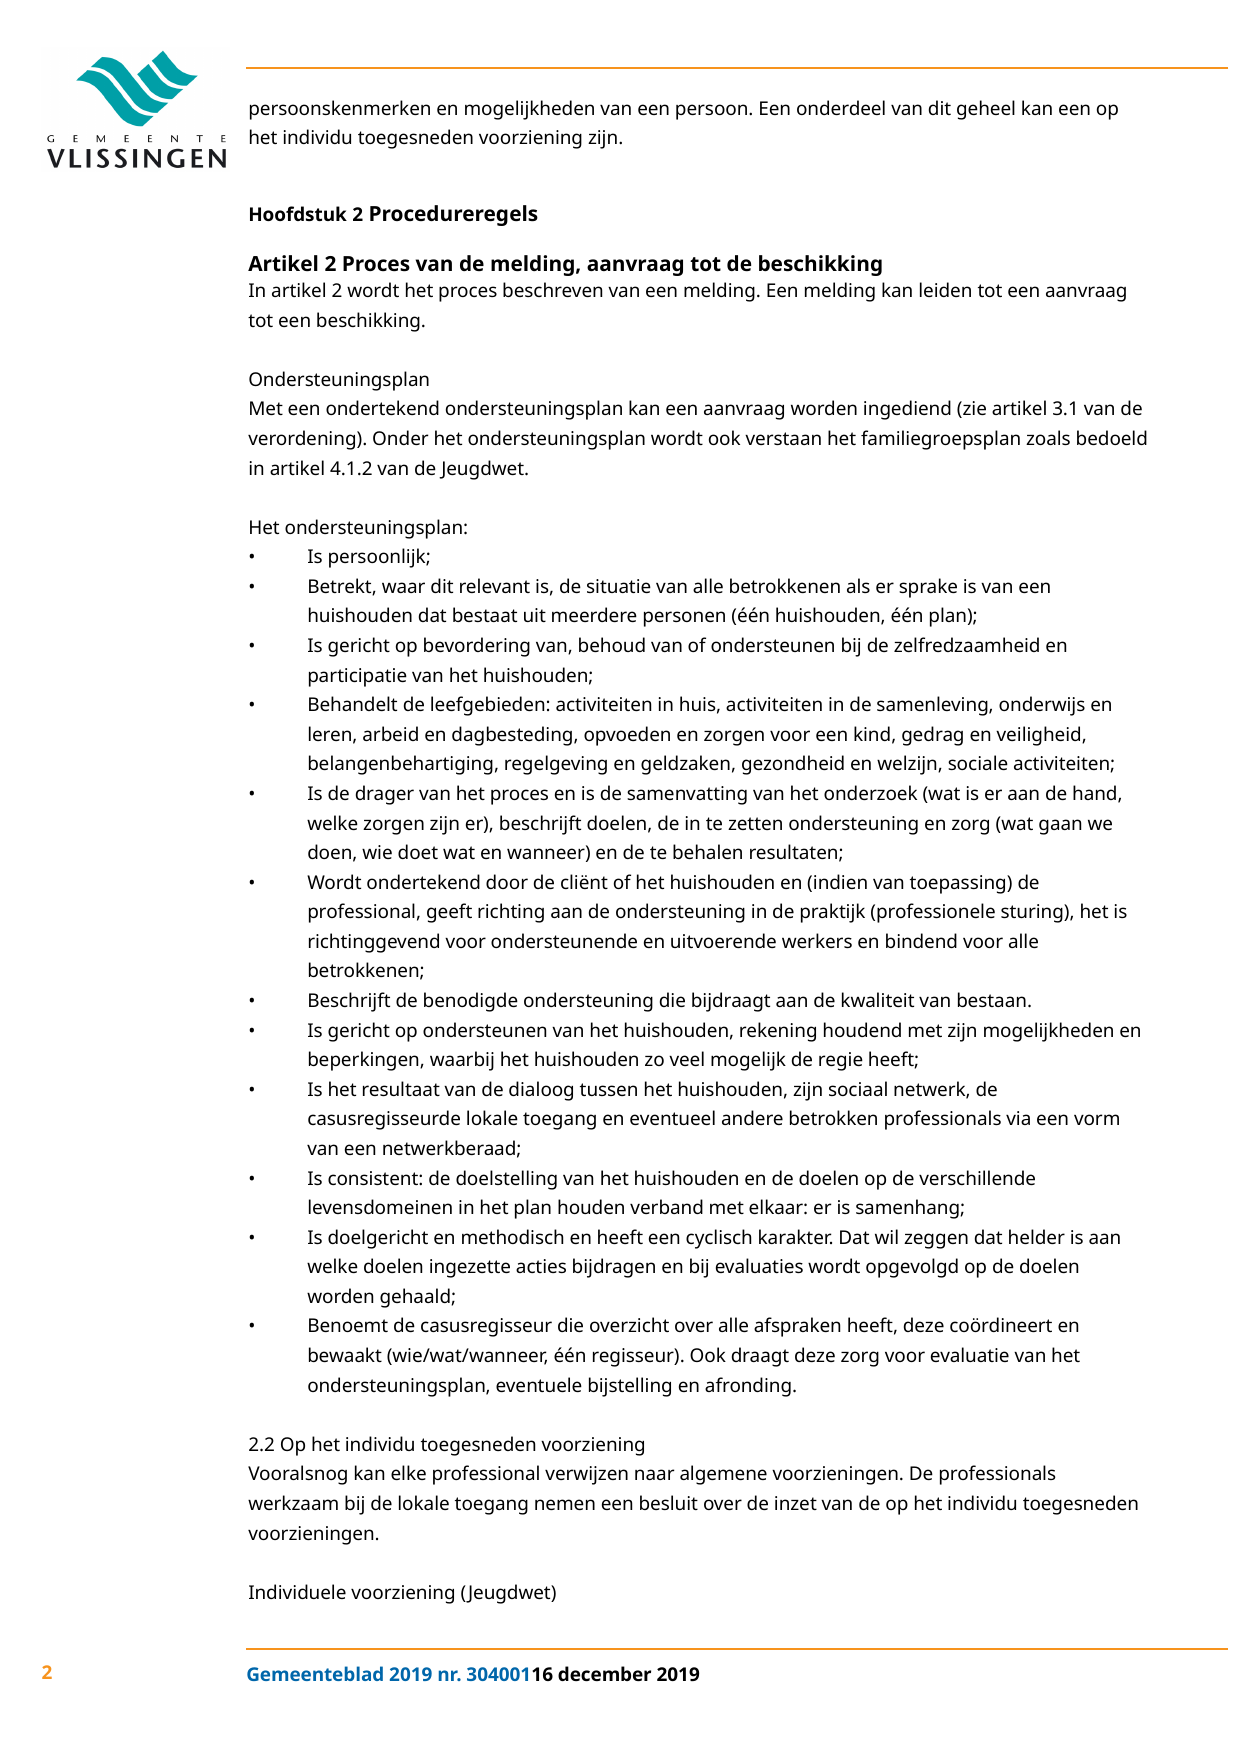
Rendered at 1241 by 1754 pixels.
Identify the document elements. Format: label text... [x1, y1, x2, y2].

text 2.2 Op het individu toegesneden voorziening [248, 1431, 1152, 1457]
list Is gericht op ondersteunen van het huishouden, rekening houdend met zijn mogelijkheden en beperkingen, waarbij het huishouden zo veel mogelijk de regie heeft; [248, 1017, 1152, 1072]
list Benoemt de casusregisseur die overzicht over alle afspraken heeft, deze coördineert en bewaakt (wie/wat/wanneer, één regisseur). Ook draagt deze zorg voor evaluatie van het ondersteuningsplan, eventuele bijstelling en afronding. [248, 1313, 1152, 1398]
text Individuele voorziening (Jeugdwet) [248, 1579, 1152, 1605]
text In artikel 2 wordt het proces beschreven van een melding. Een melding kan leiden tot een aanvraag tot een beschikking. [248, 277, 1152, 333]
list Betrekt, waar dit relevant is, de situatie van alle betrokkenen als er sprake is van een huishouden dat bestaat uit meerdere personen (één huishouden, één plan); [248, 573, 1152, 628]
list Wordt ondertekend door de cliënt of het huishouden en (indien van toepassing) de professional, geeft richting aan de ondersteuning in de praktijk (professionele sturing), het is richtinggevend voor ondersteunende en uitvoerende werkers en bindend voor alle betrokkenen; [248, 869, 1152, 983]
list Is de drager van het proces en is de samenvatting van het onderzoek (wat is er aan de hand, welke zorgen zijn er), beschrijft doelen, de in te zetten ondersteuning en zorg (wat gaan we doen, wie doet wat en wanneer) en de te behalen resultaten; [248, 780, 1152, 865]
text Hoofdstuk 2 Procedureregels [248, 199, 1152, 228]
list Is het resultaat van de dialoog tussen het huishouden, zijn sociaal netwerk, de casusregisseurde lokale toegang en eventueel andere betrokken professionals via een vorm van een netwerkberaad; [248, 1076, 1152, 1161]
text persoonskenmerken en mogelijkheden van een persoon. Een onderdeel van dit geheel kan een op het individu toegesneden voorziening zijn. [248, 95, 1152, 150]
text Ondersteuningsplan [248, 366, 1152, 392]
list Is gericht op bevordering van, behoud van of ondersteunen bij de zelfredzaamheid en participatie van het huishouden; [248, 632, 1152, 688]
text Het ondersteuningsplan: [248, 514, 1152, 540]
list Behandelt de leefgebieden: activiteiten in huis, activiteiten in de samenleving, onderwijs en leren, arbeid en dagbesteding, opvoeden en zorgen voor een kind, gedrag en veiligheid, belangenbehartiging, regelgeving en geldzaken, gezondheid en welzijn, sociale activiteiten; [248, 691, 1152, 776]
text Met een ondertekend ondersteuningsplan kan een aanvraag worden ingediend (zie artikel 3.1 van de verordening). Onder het ondersteuningsplan wordt ook verstaan het familiegroepsplan zoals bedoeld in artikel 4.1.2 van de Jeugdwet. [248, 396, 1152, 481]
text Vooralsnog kan elke professional verwijzen naar algemene voorzieningen. De professionals werkzaam bij de lokale toegang nemen een besluit over de inzet van de op het individu toegesneden voorzieningen. [248, 1461, 1152, 1546]
list Is consistent: de doelstelling van het huishouden en de doelen op de verschillende levensdomeinen in het plan houden verband met elkaar: er is samenhang; [248, 1165, 1152, 1220]
list Is persoonlijk; [248, 543, 1152, 569]
list Beschrijft de benodigde ondersteuning die bijdraagt aan de kwaliteit van bestaan. [248, 987, 1152, 1013]
picture [41, 47, 231, 172]
list Is doelgericht en methodisch en heeft een cyclisch karakter. Dat wil zeggen dat helder is aan welke doelen ingezette acties bijdragen en bij evaluaties wordt opgevolgd op de doelen worden gehaald; [248, 1224, 1152, 1309]
text Artikel 2 Proces van de melding, aanvraag tot de beschikking [248, 249, 1152, 277]
